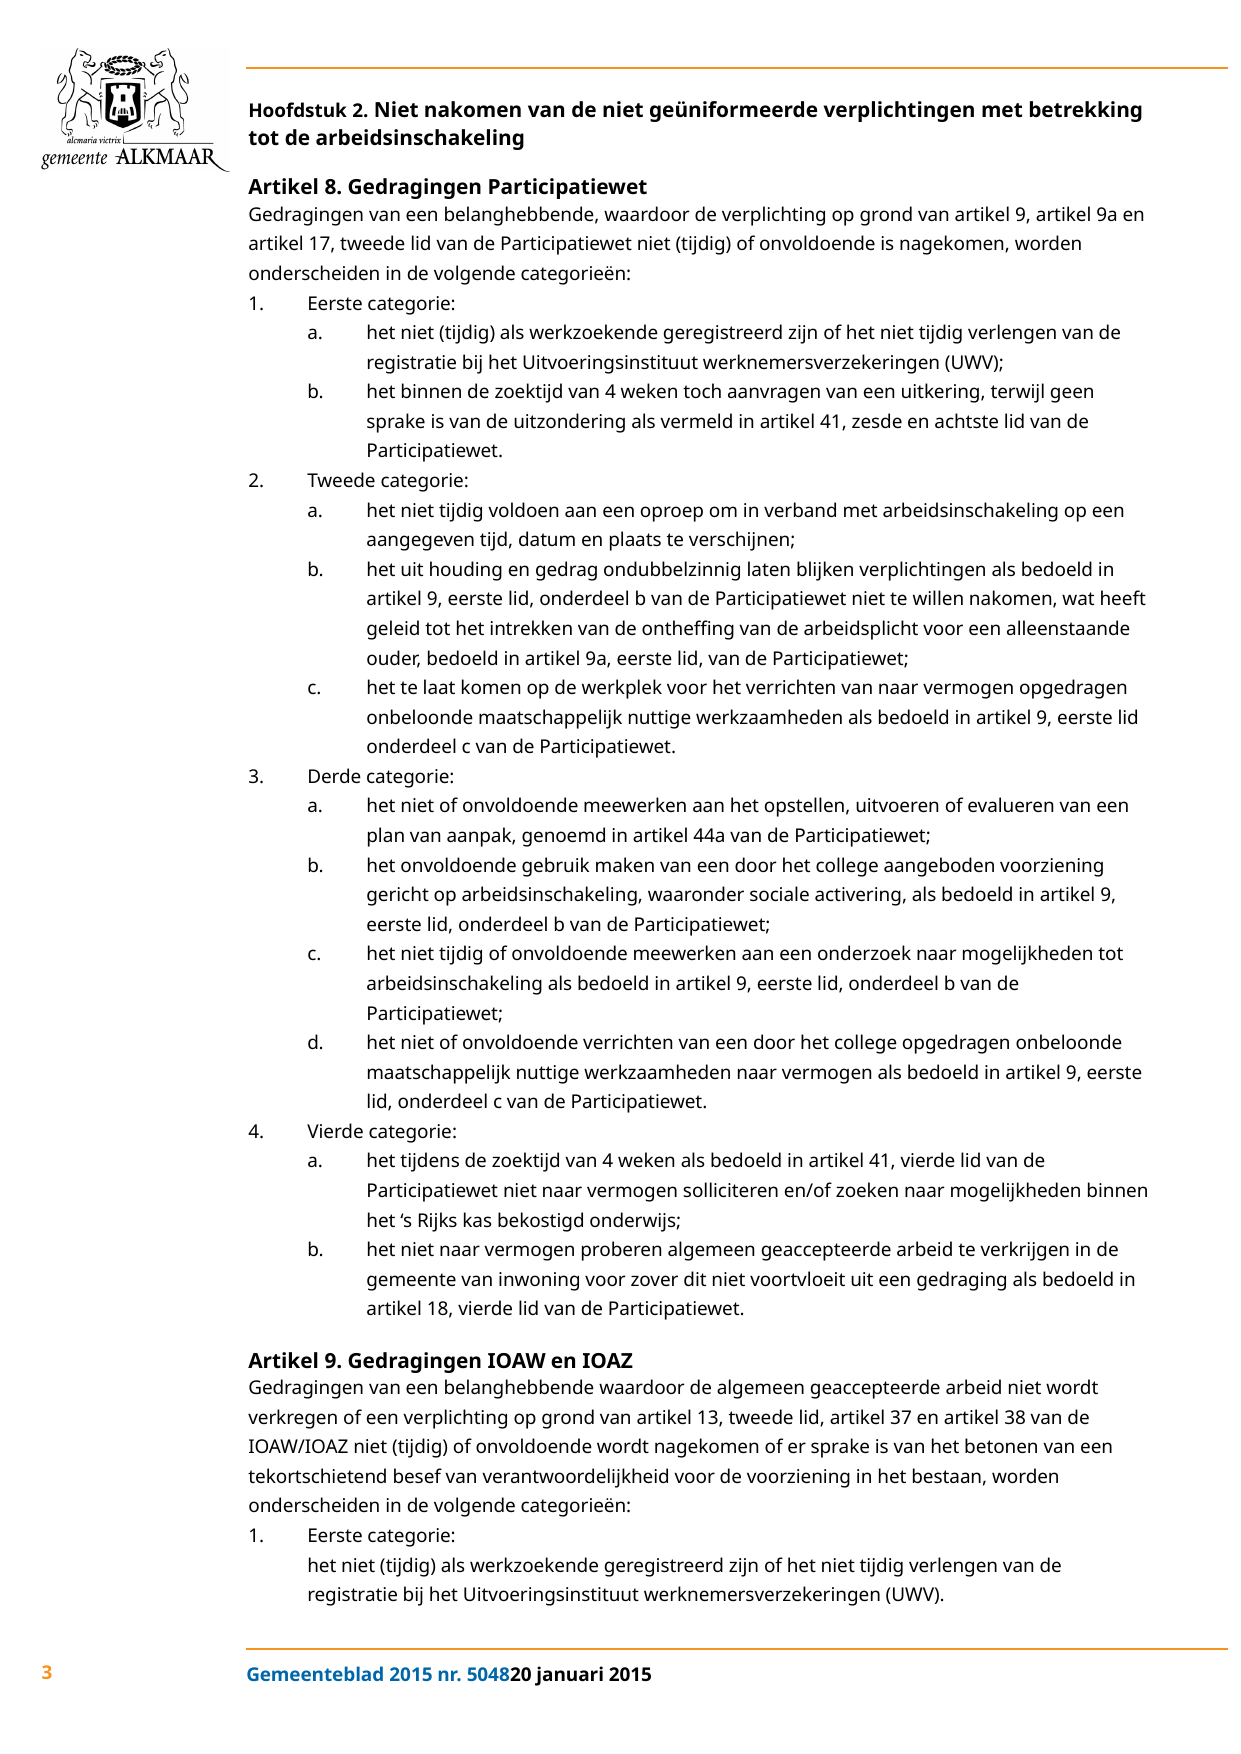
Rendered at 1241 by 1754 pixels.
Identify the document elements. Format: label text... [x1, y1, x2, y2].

list het onvoldoende gebruik maken van een door het college aangeboden voorziening gericht op arbeidsinschakeling, waaronder sociale activering, als bedoeld in artikel 9, eerste lid, onderdeel b van de Participatiewet; [307, 852, 1152, 937]
list het niet (tijdig) als werkzoekende geregistreerd zijn of het niet tijdig verlengen van de registratie bij het Uitvoeringsinstituut werknemersverzekeringen (UWV); [307, 319, 1152, 374]
list het niet naar vermogen proberen algemeen geaccepteerde arbeid te verkrijgen in de gemeente van inwoning voor zover dit niet voortvloeit uit een gedraging als bedoeld in artikel 18, vierde lid van de Participatiewet. [307, 1236, 1152, 1321]
text Hoofdstuk 2. Niet nakomen van de niet geüniformeerde verplichtingen met betrekking tot de arbeidsinschakeling [248, 95, 1152, 152]
list het tijdens de zoektijd van 4 weken als bedoeld in artikel 41, vierde lid van de Participatiewet niet naar vermogen solliciteren en/of zoeken naar mogelijkheden binnen het ‘s Rijks kas bekostigd onderwijs; [307, 1148, 1152, 1232]
list Derde categorie: [248, 763, 1152, 789]
list Tweede categorie: [248, 467, 1152, 493]
picture [41, 47, 231, 172]
list Eerste categorie: [248, 1522, 1152, 1548]
list het binnen de zoektijd van 4 weken toch aanvragen van een uitkering, terwijl geen sprake is van de uitzondering als vermeld in artikel 41, zesde en achtste lid van de Participatiewet. [307, 378, 1152, 463]
list het uit houding en gedrag ondubbelzinnig laten blijken verplichtingen als bedoeld in artikel 9, eerste lid, onderdeel b van de Participatiewet niet te willen nakomen, wat heeft geleid tot het intrekken van de ontheffing van de arbeidsplicht voor een alleenstaande ouder, bedoeld in artikel 9a, eerste lid, van de Participatiewet; [307, 556, 1152, 670]
list het niet tijdig of onvoldoende meewerken aan een onderzoek naar mogelijkheden tot arbeidsinschakeling als bedoeld in artikel 9, eerste lid, onderdeel b van de Participatiewet; [307, 941, 1152, 1025]
list het niet of onvoldoende meewerken aan het opstellen, uitvoeren of evalueren van een plan van aanpak, genoemd in artikel 44a van de Participatiewet; [307, 793, 1152, 848]
text Gedragingen van een belanghebbende, waardoor de verplichting op grond van artikel 9, artikel 9a en artikel 17, tweede lid van de Participatiewet niet (tijdig) of onvoldoende is nagekomen, worden onderscheiden in de volgende categorieën: [248, 201, 1152, 286]
list het niet of onvoldoende verrichten van een door het college opgedragen onbeloonde maatschappelijk nuttige werkzaamheden naar vermogen als bedoeld in artikel 9, eerste lid, onderdeel c van de Participatiewet. [307, 1029, 1152, 1114]
text Gedragingen van een belanghebbende waardoor de algemeen geaccepteerde arbeid niet wordt verkregen of een verplichting op grond van artikel 13, tweede lid, artikel 37 en artikel 38 van de IOAW/IOAZ niet (tijdig) of onvoldoende wordt nagekomen of er sprake is van het betonen van een tekortschietend besef van verantwoordelijkheid voor de voorziening in het bestaan, worden onderscheiden in de volgende categorieën: [248, 1374, 1152, 1518]
text Artikel 8. Gedragingen Participatiewet [248, 172, 1152, 201]
text Artikel 9. Gedragingen IOAW en IOAZ [248, 1346, 1152, 1374]
list het niet tijdig voldoen aan een oproep om in verband met arbeidsinschakeling op een aangegeven tijd, datum en plaats te verschijnen; [307, 497, 1152, 552]
list Eerste categorie: [248, 290, 1152, 315]
list Vierde categorie: [248, 1118, 1152, 1144]
list het niet (tijdig) als werkzoekende geregistreerd zijn of het niet tijdig verlengen van de registratie bij het Uitvoeringsinstituut werknemersverzekeringen (UWV). [248, 1552, 1152, 1607]
list het te laat komen op de werkplek voor het verrichten van naar vermogen opgedragen onbeloonde maatschappelijk nuttige werkzaamheden als bedoeld in artikel 9, eerste lid onderdeel c van de Participatiewet. [307, 674, 1152, 759]
